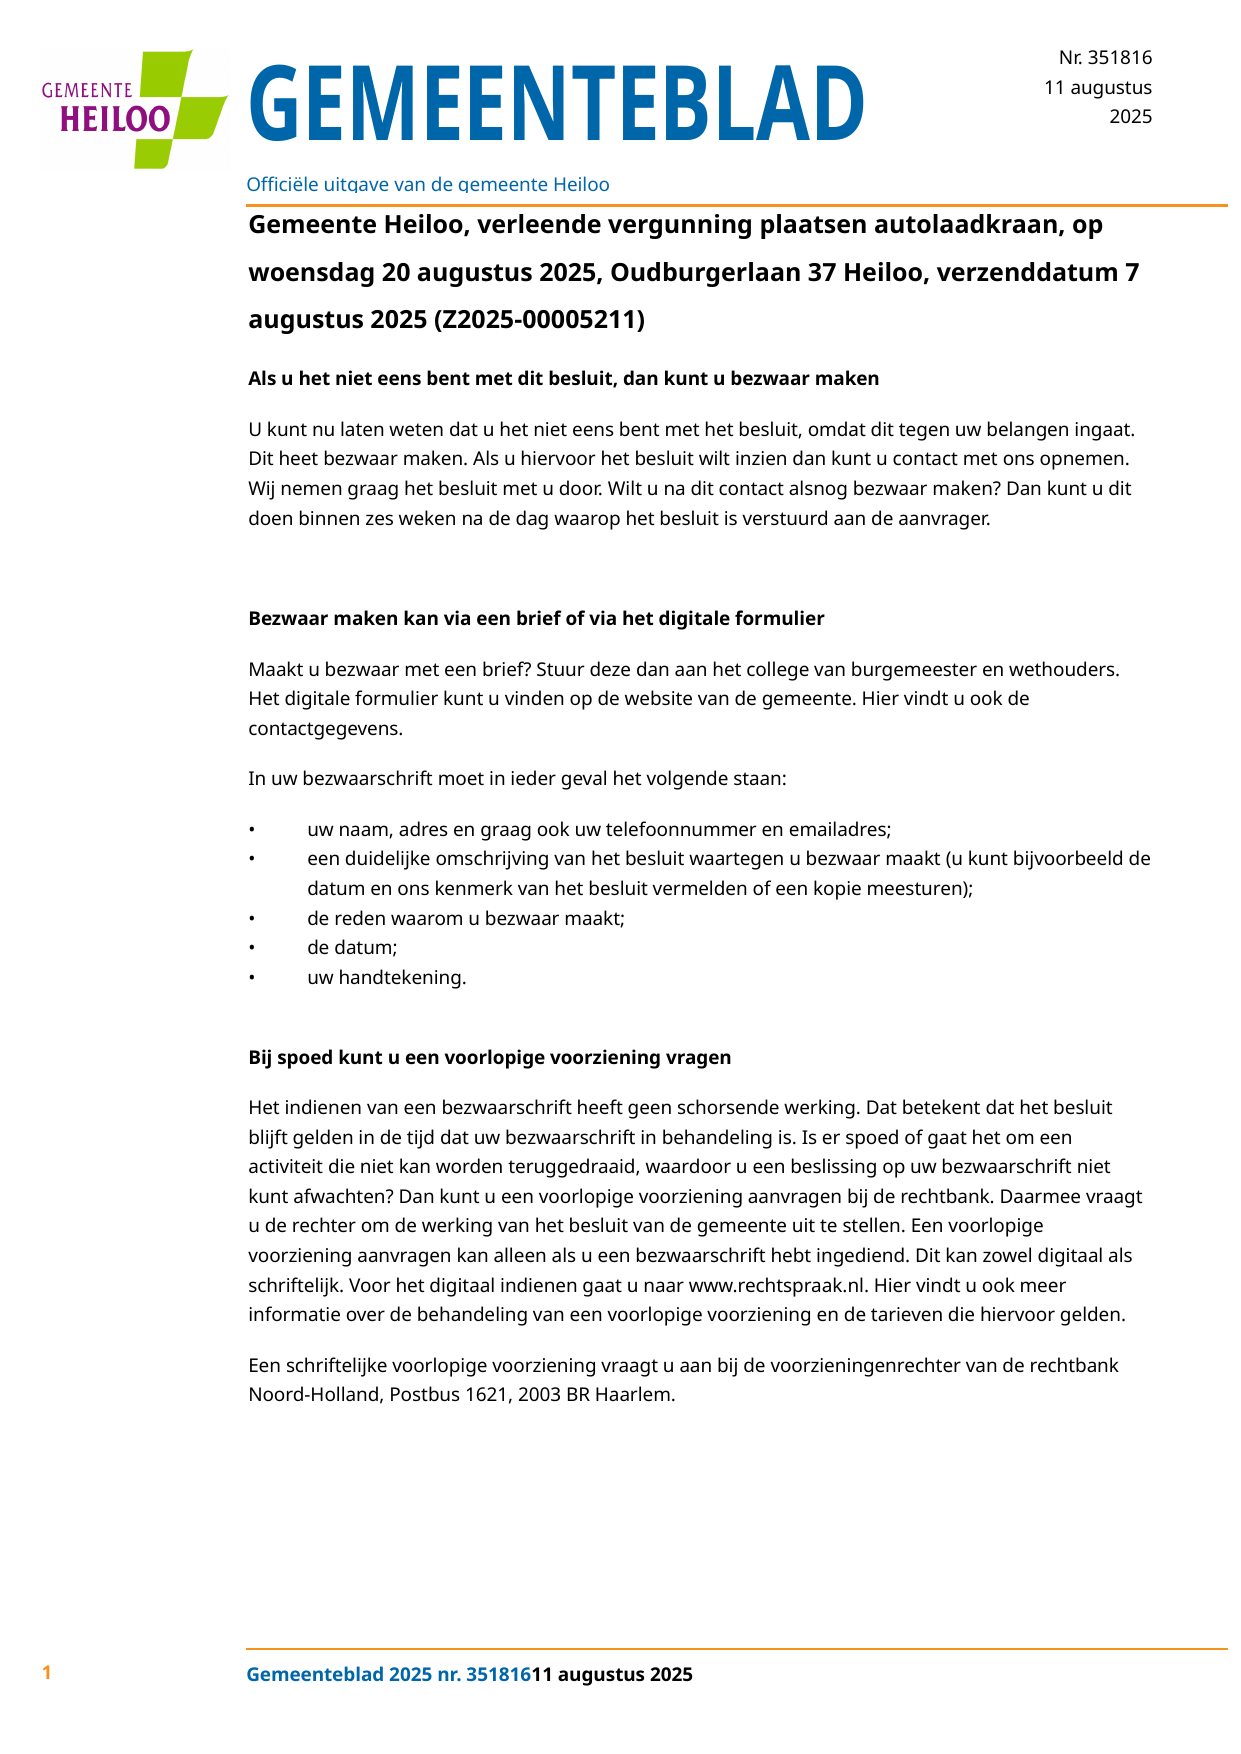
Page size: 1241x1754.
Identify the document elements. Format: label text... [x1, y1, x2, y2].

text Gemeente Heiloo, verleende vergunning plaatsen autolaadkraan, op woensdag 20 augustus 2025, Oudburgerlaan 37 Heiloo, verzenddatum 7 augustus 2025 (Z2025-00005211) [248, 207, 1152, 336]
text Maakt u bezwaar met een brief? Stuur deze dan aan het college van burgemeester en wethouders. Het digitale formulier kunt u vinden op de website van de gemeente. Hier vindt u ook de contactgegevens. [248, 656, 1152, 741]
list de reden waarom u bezwaar maakt; [248, 905, 1152, 930]
text U kunt nu laten weten dat u het niet eens bent met het besluit, omdat dit tegen uw belangen ingaat. Dit heet bezwaar maken. Als u hiervoor het besluit wilt inzien dan kunt u contact met ons opnemen. Wij nemen graag het besluit met u door. Wilt u na dit contact alsnog bezwaar maken? Dan kunt u dit doen binnen zes weken na de dag waarop het besluit is verstuurd aan de aanvrager. [248, 416, 1152, 530]
picture [41, 47, 231, 172]
list uw naam, adres en graag ook uw telefoonnummer en emailadres; [248, 816, 1152, 842]
text In uw bezwaarschrift moet in ieder geval het volgende staan: [248, 766, 1152, 791]
text Het indienen van een bezwaarschrift heeft geen schorsende werking. Dat betekent dat het besluit blijft gelden in de tijd dat uw bezwaarschrift in behandeling is. Is er spoed of gaat het om een activiteit die niet kan worden teruggedraaid, waardoor u een beslissing op uw bezwaarschrift niet kunt afwachten? Dan kunt u een voorlopige voorziening aanvragen bij de rechtbank. Daarmee vraagt u de rechter om de werking van het besluit van de gemeente uit te stellen. Een voorlopige voorziening aanvragen kan alleen als u een bezwaarschrift hebt ingediend. Dit kan zowel digitaal als schriftelijk. Voor het digitaal indienen gaat u naar www.rechtspraak.nl. Hier vindt u ook meer informatie over de behandeling van een voorlopige voorziening en de tarieven die hiervoor gelden. [248, 1094, 1152, 1327]
list een duidelijke omschrijving van het besluit waartegen u bezwaar maakt (u kunt bijvoorbeeld de datum en ons kenmerk van het besluit vermelden of een kopie meesturen); [248, 846, 1152, 901]
text Een schriftelijke voorlopige voorziening vraagt u aan bij de voorzieningenrechter van de rechtbank Noord-Holland, Postbus 1621, 2003 BR Haarlem. [248, 1352, 1152, 1407]
text Als u het niet eens bent met dit besluit, dan kunt u bezwaar maken [248, 366, 1152, 391]
text Bezwaar maken kan via een brief of via het digitale formulier [248, 606, 1152, 631]
list de datum; [248, 934, 1152, 960]
text Bij spoed kunt u een voorlopige voorziening vragen [248, 1044, 1152, 1069]
list uw handtekening. [248, 964, 1152, 989]
